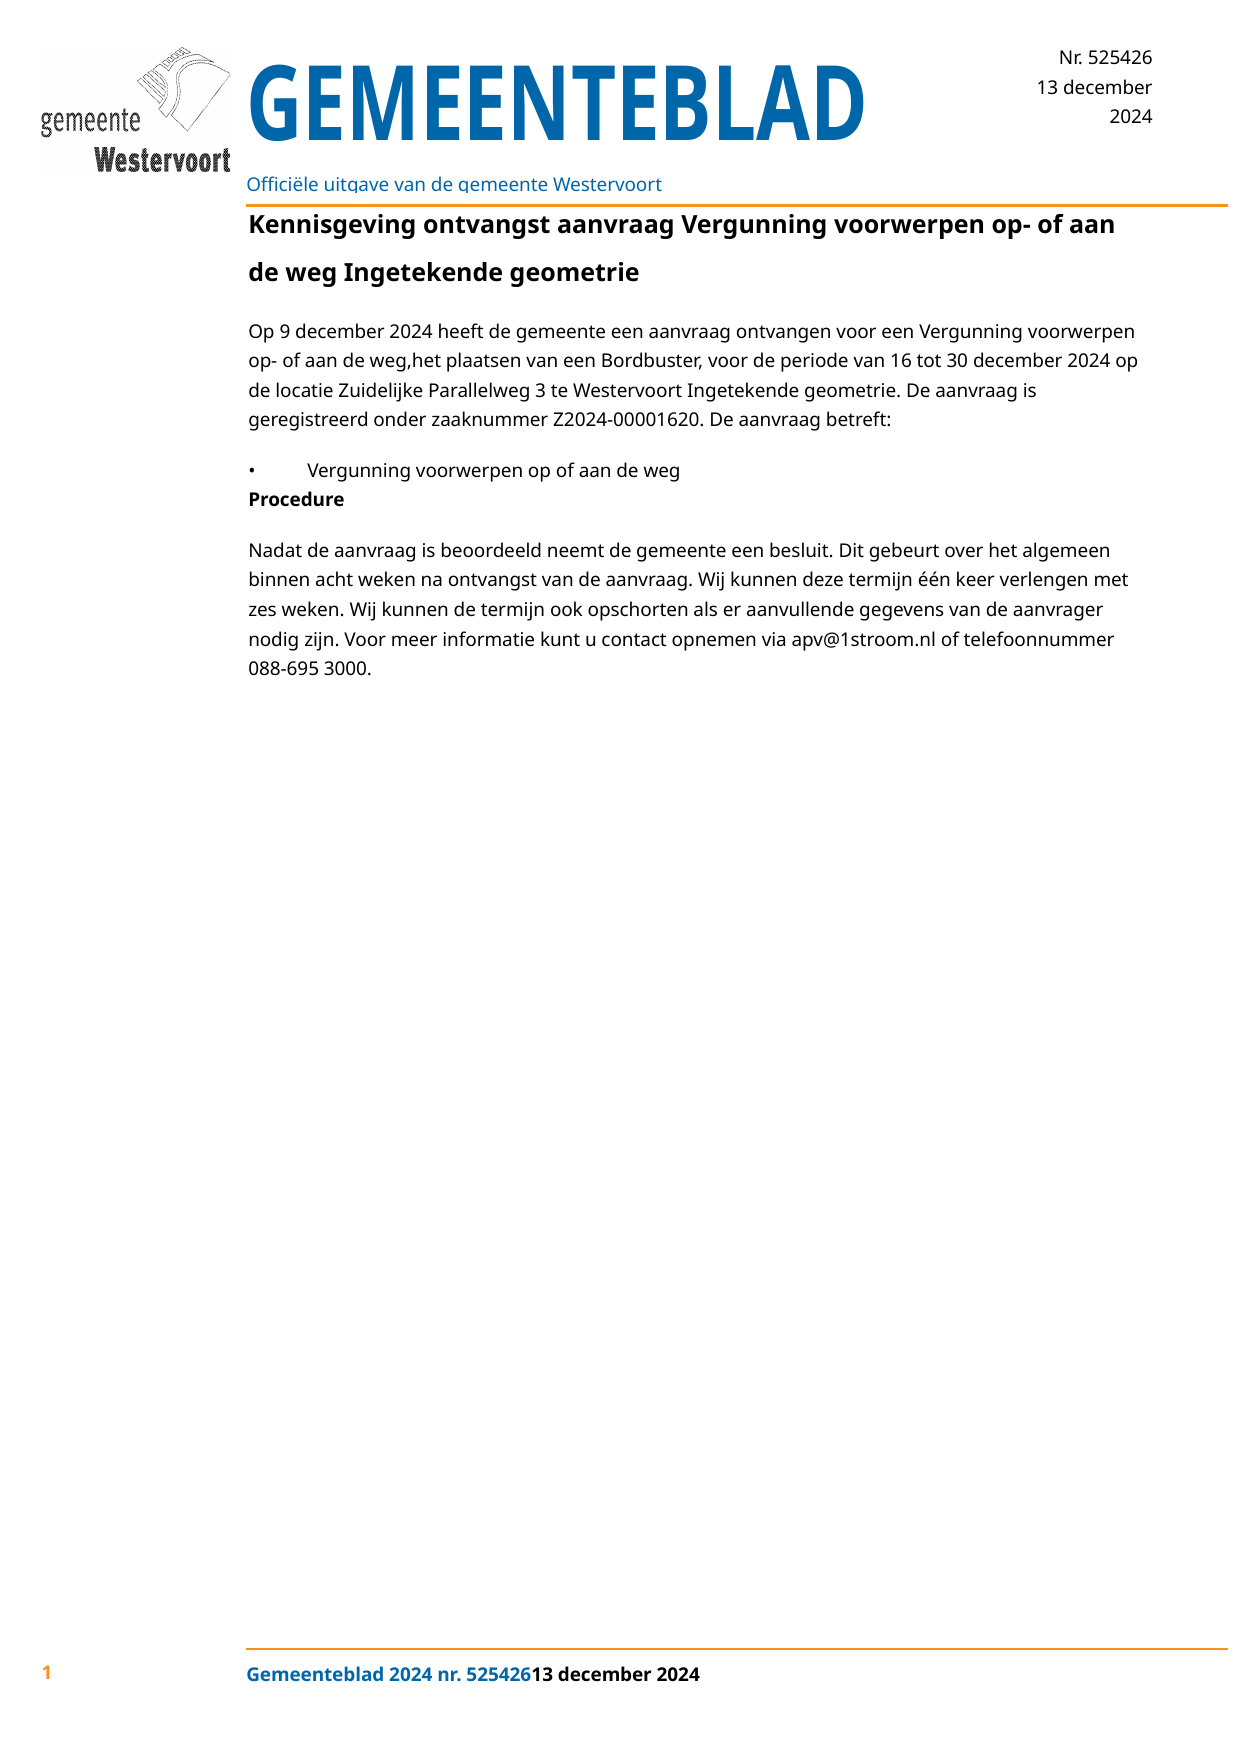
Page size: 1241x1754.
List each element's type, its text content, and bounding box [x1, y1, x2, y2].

text Kennisgeving ontvangst aanvraag Vergunning voorwerpen op- of aan de weg Ingetekende geometrie [248, 207, 1152, 288]
list Vergunning voorwerpen op of aan de weg [248, 457, 1152, 483]
picture [41, 47, 231, 172]
text Procedure [248, 487, 1152, 512]
text Nadat de aanvraag is beoordeeld neemt de gemeente een besluit. Dit gebeurt over het algemeen binnen acht weken na ontvangst van de aanvraag. Wij kunnen deze termijn één keer verlengen met zes weken. Wij kunnen de termijn ook opschorten als er aanvullende gegevens van de aanvrager nodig zijn. Voor meer informatie kunt u contact opnemen via apv@1stroom.nl of telefoonnummer 088-695 3000. [248, 537, 1152, 681]
text Op 9 december 2024 heeft de gemeente een aanvraag ontvangen voor een Vergunning voorwerpen op- of aan de weg,het plaatsen van een Bordbuster, voor de periode van 16 tot 30 december 2024 op de locatie Zuidelijke Parallelweg 3 te Westervoort Ingetekende geometrie. De aanvraag is geregistreerd onder zaaknummer Z2024-00001620. De aanvraag betreft: [248, 318, 1152, 432]
